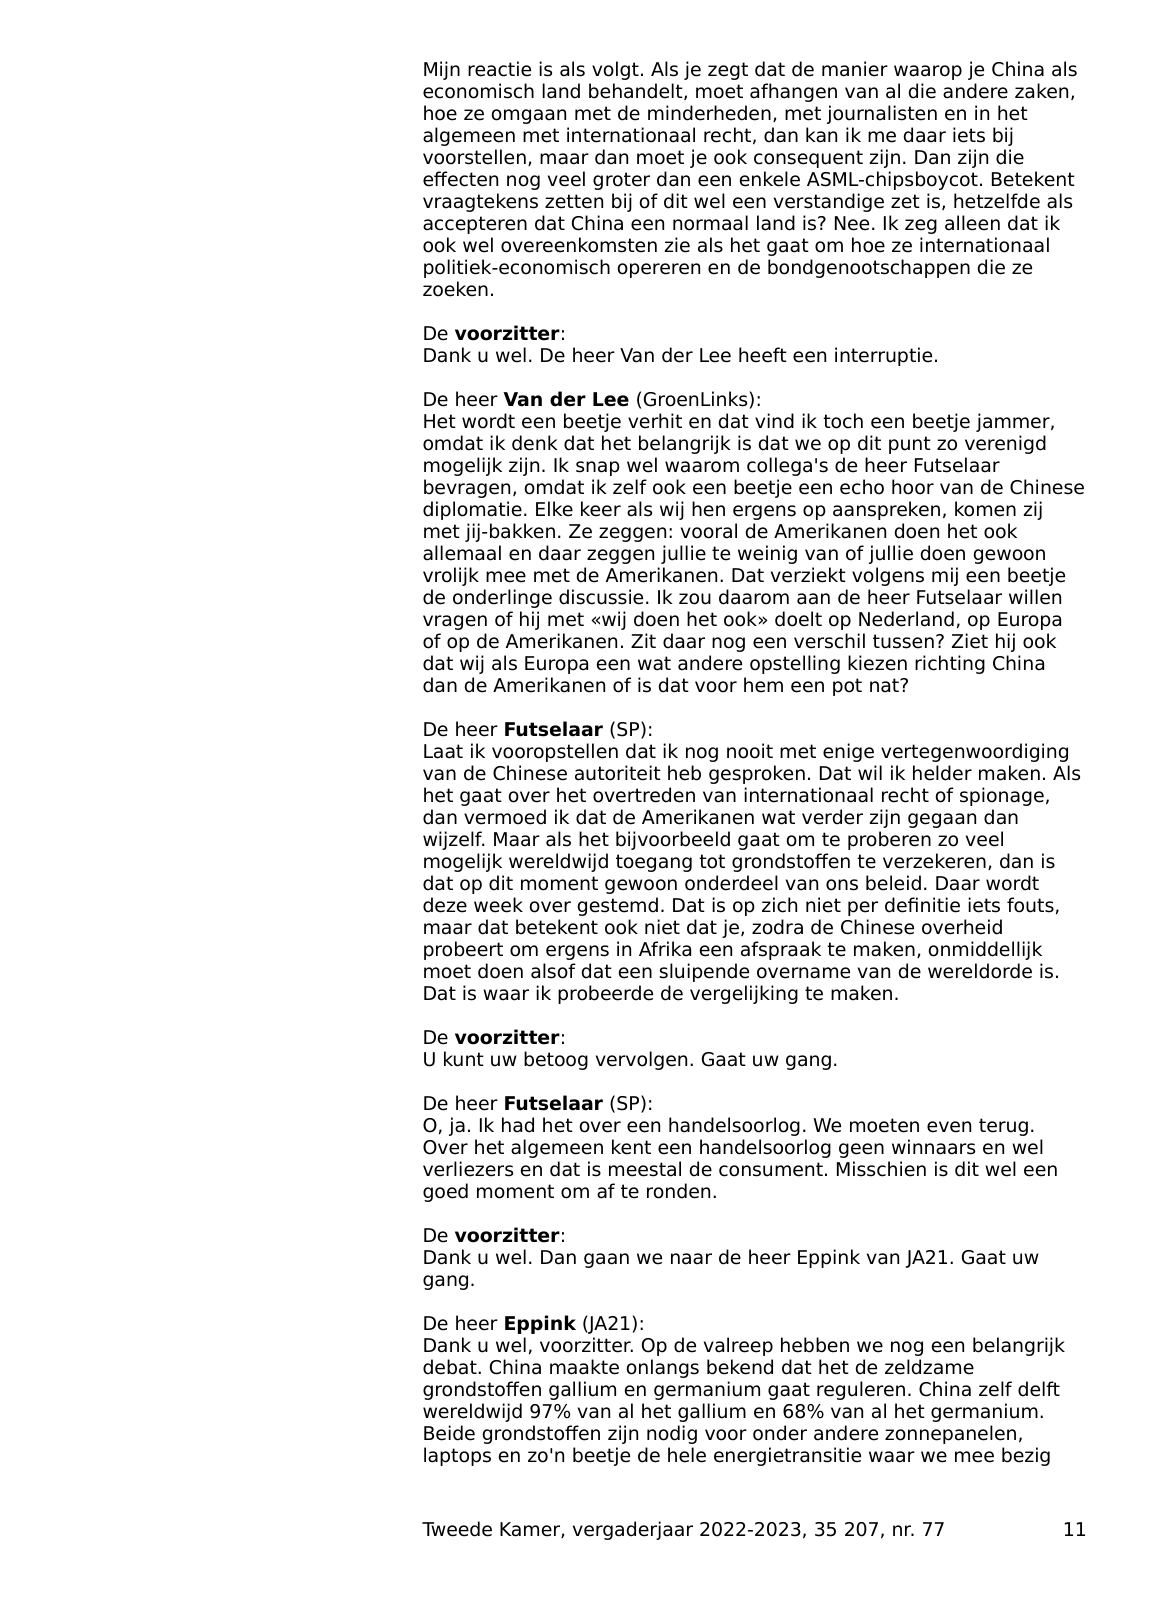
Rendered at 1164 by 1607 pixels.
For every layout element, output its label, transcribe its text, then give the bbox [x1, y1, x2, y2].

text De heer Van der Lee (GroenLinks): [422, 389, 1087, 411]
text De voorzitter: [422, 1027, 1087, 1049]
text O, ja. Ik had het over een handelsoorlog. We moeten even terug. Over het algemeen kent een handelsoorlog geen winnaars en wel verliezers en dat is meestal de consument. Misschien is dit wel een goed moment om af te ronden. [422, 1115, 1087, 1203]
text Laat ik vooropstellen dat ik nog nooit met enige vertegenwoordiging van de Chinese autoriteit heb gesproken. Dat wil ik helder maken. Als het gaat over het overtreden van internationaal recht of spionage, dan vermoed ik dat de Amerikanen wat verder zijn gegaan dan wijzelf. Maar als het bijvoorbeeld gaat om te proberen zo veel mogelijk wereldwijd toegang tot grondstoffen te verzekeren, dan is dat op dit moment gewoon onderdeel van ons beleid. Daar wordt deze week over gestemd. Dat is op zich niet per definitie iets fouts, maar dat betekent ook niet dat je, zodra de Chinese overheid probeert om ergens in Afrika een afspraak te maken, onmiddellijk moet doen alsof dat een sluipende overname van de wereldorde is. Dat is waar ik probeerde de vergelijking te maken. [422, 741, 1087, 1005]
text Dank u wel, voorzitter. Op de valreep hebben we nog een belangrijk debat. China maakte onlangs bekend dat het de zeldzame grondstoffen gallium en germanium gaat reguleren. China zelf delft wereldwijd 97% van al het gallium en 68% van al het germanium. Beide grondstoffen zijn nodig voor onder andere zonnepanelen, laptops en zo'n beetje de hele energietransitie waar we mee bezig [422, 1335, 1087, 1467]
text De heer Eppink (JA21): [422, 1313, 1087, 1335]
text De heer Futselaar (SP): [422, 719, 1087, 741]
text U kunt uw betoog vervolgen. Gaat uw gang. [422, 1049, 1087, 1071]
text Dank u wel. Dan gaan we naar de heer Eppink van JA21. Gaat uw gang. [422, 1247, 1087, 1291]
text De voorzitter: [422, 1225, 1087, 1247]
text Mijn reactie is als volgt. Als je zegt dat de manier waarop je China als economisch land behandelt, moet afhangen van al die andere zaken, hoe ze omgaan met de minderheden, met journalisten en in het algemeen met internationaal recht, dan kan ik me daar iets bij voorstellen, maar dan moet je ook consequent zijn. Dan zijn die effecten nog veel groter dan een enkele ASML-chipsboycot. Betekent vraagtekens zetten bij of dit wel een verstandige zet is, hetzelfde als accepteren dat China een normaal land is? Nee. Ik zeg alleen dat ik ook wel overeenkomsten zie als het gaat om hoe ze internationaal politiek-economisch opereren en de bondgenootschappen die ze zoeken. [422, 59, 1087, 301]
text De heer Futselaar (SP): [422, 1093, 1087, 1115]
text De voorzitter: [422, 323, 1087, 345]
text Het wordt een beetje verhit en dat vind ik toch een beetje jammer, omdat ik denk dat het belangrijk is dat we op dit punt zo verenigd mogelijk zijn. Ik snap wel waarom collega's de heer Futselaar bevragen, omdat ik zelf ook een beetje een echo hoor van de Chinese diplomatie. Elke keer als wij hen ergens op aanspreken, komen zij met jij-bakken. Ze zeggen: vooral de Amerikanen doen het ook allemaal en daar zeggen jullie te weinig van of jullie doen gewoon vrolijk mee met de Amerikanen. Dat verziekt volgens mij een beetje de onderlinge discussie. Ik zou daarom aan de heer Futselaar willen vragen of hij met «wij doen het ook» doelt op Nederland, op Europa of op de Amerikanen. Zit daar nog een verschil tussen? Ziet hij ook dat wij als Europa een wat andere opstelling kiezen richting China dan de Amerikanen of is dat voor hem een pot nat? [422, 411, 1087, 697]
text Dank u wel. De heer Van der Lee heeft een interruptie. [422, 345, 1087, 367]
